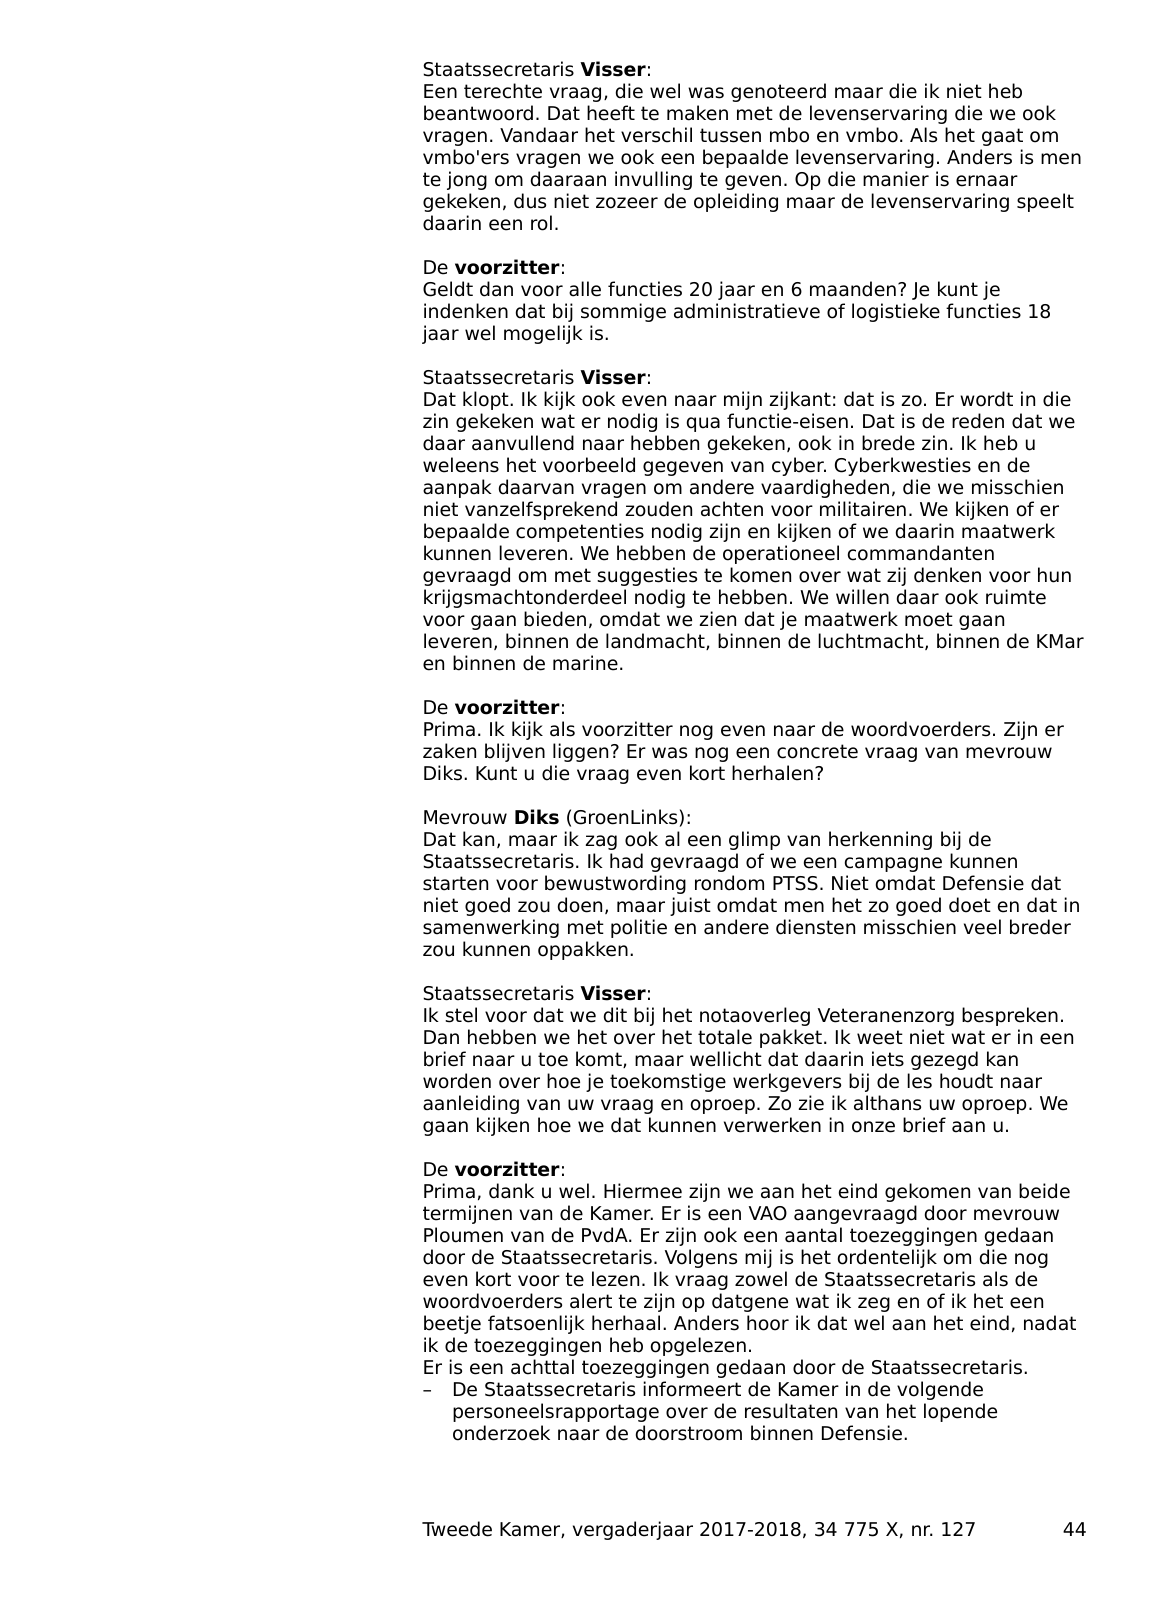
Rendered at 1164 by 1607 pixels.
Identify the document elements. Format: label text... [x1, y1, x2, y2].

text De voorzitter: [422, 257, 1087, 279]
text Prima. Ik kijk als voorzitter nog even naar de woordvoerders. Zijn er zaken blijven liggen? Er was nog een concrete vraag van mevrouw Diks. Kunt u die vraag even kort herhalen? [422, 719, 1087, 785]
text Staatssecretaris Visser: [422, 367, 1087, 389]
text De voorzitter: [422, 697, 1087, 719]
text Dat kan, maar ik zag ook al een glimp van herkenning bij de Staatssecretaris. Ik had gevraagd of we een campagne kunnen starten voor bewustwording rondom PTSS. Niet omdat Defensie dat niet goed zou doen, maar juist omdat men het zo goed doet en dat in samenwerking met politie en andere diensten misschien veel breder zou kunnen oppakken. [422, 829, 1087, 961]
text Dat klopt. Ik kijk ook even naar mijn zijkant: dat is zo. Er wordt in die zin gekeken wat er nodig is qua functie-eisen. Dat is de reden dat we daar aanvullend naar hebben gekeken, ook in brede zin. Ik heb u weleens het voorbeeld gegeven van cyber. Cyberkwesties en de aanpak daarvan vragen om andere vaardigheden, die we misschien niet vanzelfsprekend zouden achten voor militairen. We kijken of er bepaalde competenties nodig zijn en kijken of we daarin maatwerk kunnen leveren. We hebben de operationeel commandanten gevraagd om met suggesties te komen over wat zij denken voor hun krijgsmachtonderdeel nodig te hebben. We willen daar ook ruimte voor gaan bieden, omdat we zien dat je maatwerk moet gaan leveren, binnen de landmacht, binnen de luchtmacht, binnen de KMar en binnen de marine. [422, 389, 1087, 675]
text Mevrouw Diks (GroenLinks): [422, 807, 1087, 829]
text Staatssecretaris Visser: [422, 59, 1087, 81]
text Er is een achttal toezeggingen gedaan door de Staatssecretaris. [422, 1357, 1087, 1379]
text Geldt dan voor alle functies 20 jaar en 6 maanden? Je kunt je indenken dat bij sommige administratieve of logistieke functies 18 jaar wel mogelijk is. [422, 279, 1087, 345]
text De voorzitter: [422, 1159, 1087, 1181]
text Een terechte vraag, die wel was genoteerd maar die ik niet heb beantwoord. Dat heeft te maken met de levenservaring die we ook vragen. Vandaar het verschil tussen mbo en vmbo. Als het gaat om vmbo'ers vragen we ook een bepaalde levenservaring. Anders is men te jong om daaraan invulling te geven. Op die manier is ernaar gekeken, dus niet zozeer de opleiding maar de levenservaring speelt daarin een rol. [422, 81, 1087, 235]
text – De Staatssecretaris informeert de Kamer in de volgende personeelsrapportage over de resultaten van het lopende onderzoek naar de doorstroom binnen Defensie. [422, 1379, 1087, 1445]
text Staatssecretaris Visser: [422, 983, 1087, 1005]
text Ik stel voor dat we dit bij het notaoverleg Veteranenzorg bespreken. Dan hebben we het over het totale pakket. Ik weet niet wat er in een brief naar u toe komt, maar wellicht dat daarin iets gezegd kan worden over hoe je toekomstige werkgevers bij de les houdt naar aanleiding van uw vraag en oproep. Zo zie ik althans uw oproep. We gaan kijken hoe we dat kunnen verwerken in onze brief aan u. [422, 1005, 1087, 1137]
text Prima, dank u wel. Hiermee zijn we aan het eind gekomen van beide termijnen van de Kamer. Er is een VAO aangevraagd door mevrouw Ploumen van de PvdA. Er zijn ook een aantal toezeggingen gedaan door de Staatssecretaris. Volgens mij is het ordentelijk om die nog even kort voor te lezen. Ik vraag zowel de Staatssecretaris als de woordvoerders alert te zijn op datgene wat ik zeg en of ik het een beetje fatsoenlijk herhaal. Anders hoor ik dat wel aan het eind, nadat ik de toezeggingen heb opgelezen. [422, 1181, 1087, 1357]
